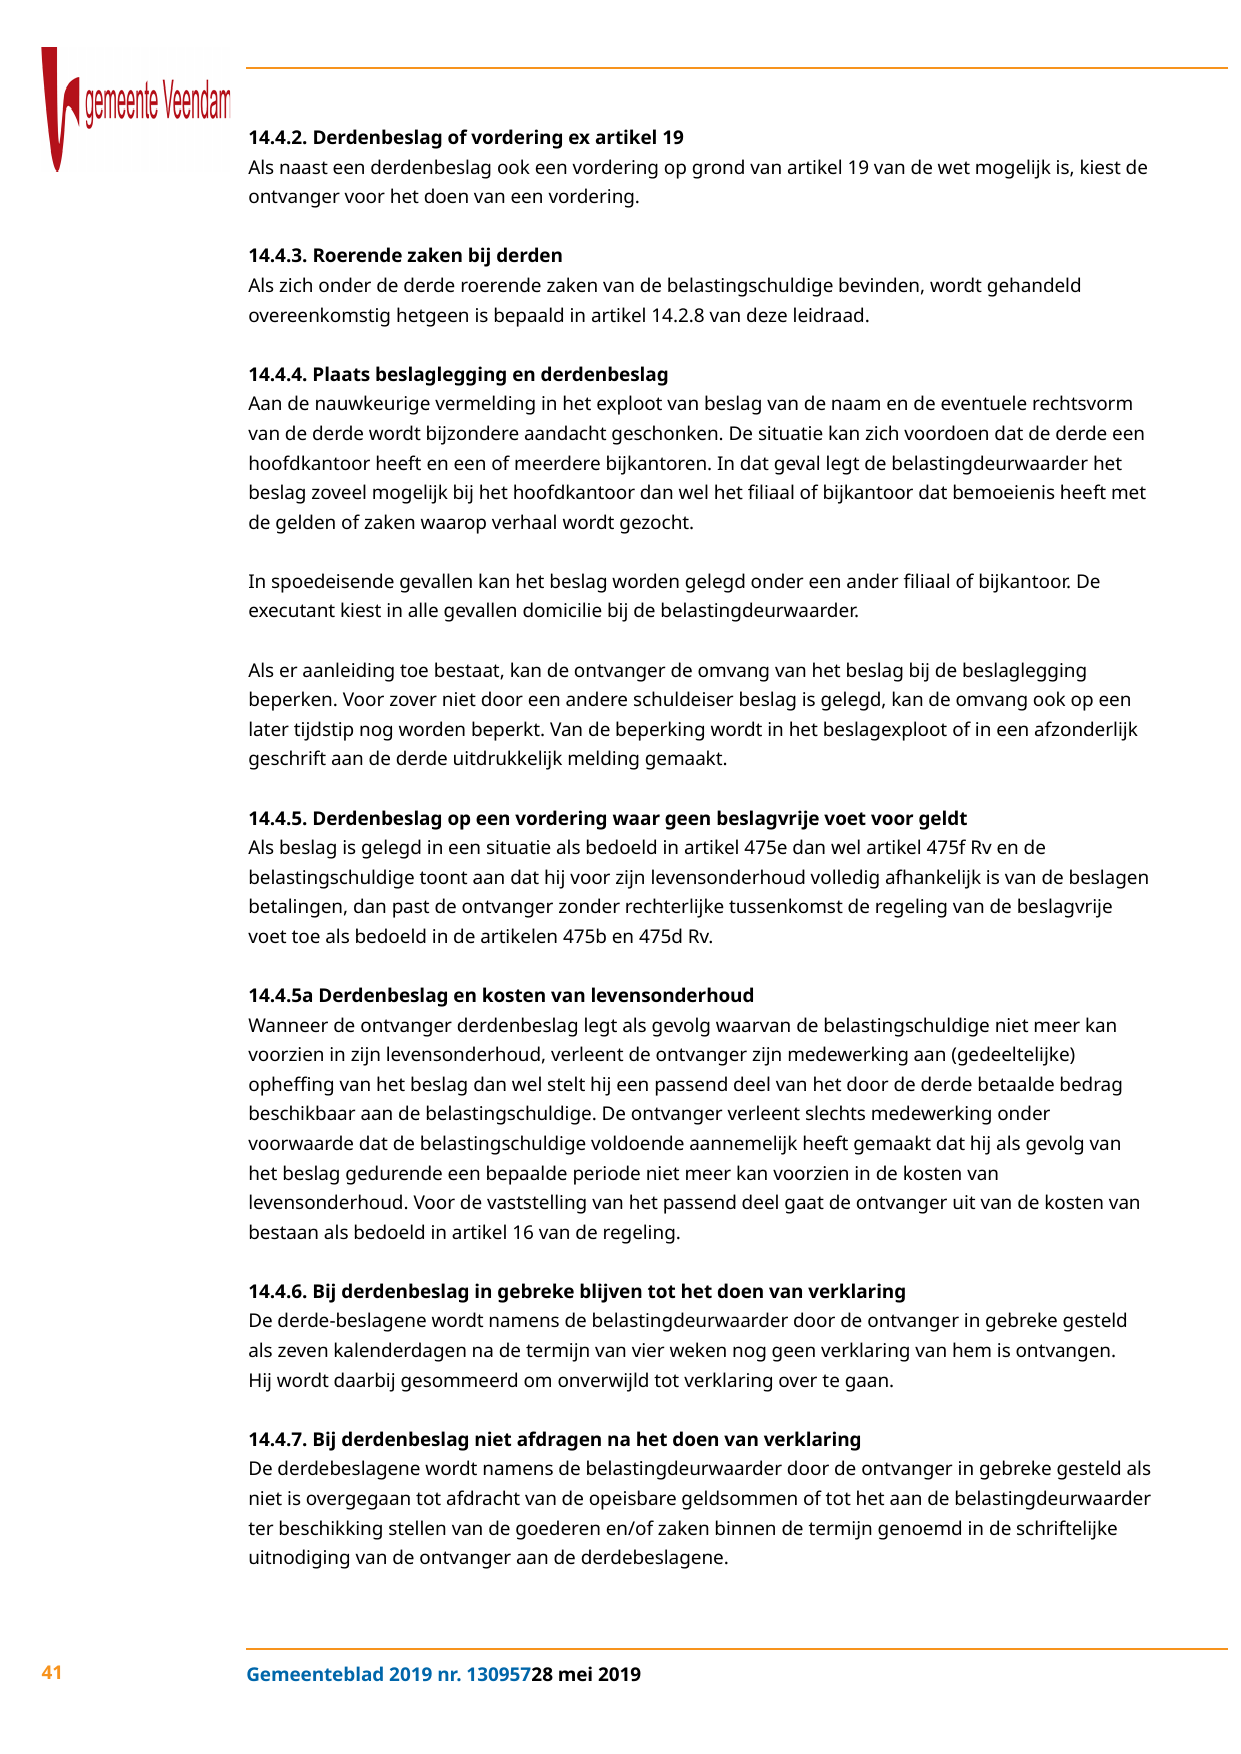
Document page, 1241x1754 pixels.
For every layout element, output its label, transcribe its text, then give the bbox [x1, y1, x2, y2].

text 14.4.2. Derdenbeslag of vordering ex artikel 19 [248, 124, 1152, 150]
text Wanneer de ontvanger derdenbeslag legt als gevolg waarvan de belastingschuldige niet meer kan voorzien in zijn levensonderhoud, verleent de ontvanger zijn medewerking aan (gedeeltelijke) opheffing van het beslag dan wel stelt hij een passend deel van het door de derde betaalde bedrag beschikbaar aan de belastingschuldige. De ontvanger verleent slechts medewerking onder voorwaarde dat de belastingschuldige voldoende aannemelijk heeft gemaakt dat hij als gevolg van het beslag gedurende een bepaalde periode niet meer kan voorzien in de kosten van levensonderhoud. Voor de vaststelling van het passend deel gaat de ontvanger uit van de kosten van bestaan als bedoeld in artikel 16 van de regeling. [248, 1012, 1152, 1245]
text Als er aanleiding toe bestaat, kan de ontvanger de omvang van het beslag bij de beslaglegging beperken. Voor zover niet door een andere schuldeiser beslag is gelegd, kan de omvang ook op een later tijdstip nog worden beperkt. Van de beperking wordt in het beslagexploot of in een afzonderlijk geschrift aan de derde uitdrukkelijk melding gemaakt. [248, 657, 1152, 771]
text 14.4.5a Derdenbeslag en kosten van levensonderhoud [248, 982, 1152, 1008]
picture [41, 47, 231, 172]
text Hij wordt daarbij gesommeerd om onverwijld tot verklaring over te gaan. [248, 1367, 1152, 1393]
text 14.4.6. Bij derdenbeslag in gebreke blijven tot het doen van verklaring [248, 1278, 1152, 1304]
text Als naast een derdenbeslag ook een vordering op grond van artikel 19 van de wet mogelijk is, kiest de ontvanger voor het doen van een vordering. [248, 154, 1152, 209]
text 14.4.4. Plaats beslaglegging en derdenbeslag [248, 361, 1152, 387]
text De derde-beslagene wordt namens de belastingdeurwaarder door de ontvanger in gebreke gesteld als zeven kalenderdagen na de termijn van vier weken nog geen verklaring van hem is ontvangen. [248, 1308, 1152, 1363]
text Aan de nauwkeurige vermelding in het exploot van beslag van de naam en de eventuele rechtsvorm van de derde wordt bijzondere aandacht geschonken. De situatie kan zich voordoen dat de derde een hoofdkantoor heeft en een of meerdere bijkantoren. In dat geval legt de belastingdeurwaarder het beslag zoveel mogelijk bij het hoofdkantoor dan wel het filiaal of bijkantoor dat bemoeienis heeft met de gelden of zaken waarop verhaal wordt gezocht. [248, 391, 1152, 535]
text In spoedeisende gevallen kan het beslag worden gelegd onder een ander filiaal of bijkantoor. De executant kiest in alle gevallen domicilie bij de belastingdeurwaarder. [248, 568, 1152, 623]
text Als beslag is gelegd in een situatie als bedoeld in artikel 475e dan wel artikel 475f Rv en de belastingschuldige toont aan dat hij voor zijn levensonderhoud volledig afhankelijk is van de beslagen betalingen, dan past de ontvanger zonder rechterlijke tussenkomst de regeling van de beslagvrije voet toe als bedoeld in de artikelen 475b en 475d Rv. [248, 834, 1152, 949]
text De derdebeslagene wordt namens de belastingdeurwaarder door de ontvanger in gebreke gesteld als niet is overgegaan tot afdracht van de opeisbare geldsommen of tot het aan de belastingdeurwaarder ter beschikking stellen van de goederen en/of zaken binnen de termijn genoemd in de schriftelijke uitnodiging van de ontvanger aan de derdebeslagene. [248, 1456, 1152, 1570]
text 14.4.5. Derdenbeslag op een vordering waar geen beslagvrije voet voor geldt [248, 805, 1152, 831]
text 14.4.7. Bij derdenbeslag niet afdragen na het doen van verklaring [248, 1426, 1152, 1452]
text 14.4.3. Roerende zaken bij derden [248, 243, 1152, 268]
text Als zich onder de derde roerende zaken van de belastingschuldige bevinden, wordt gehandeld overeenkomstig hetgeen is bepaald in artikel 14.2.8 van deze leidraad. [248, 272, 1152, 328]
